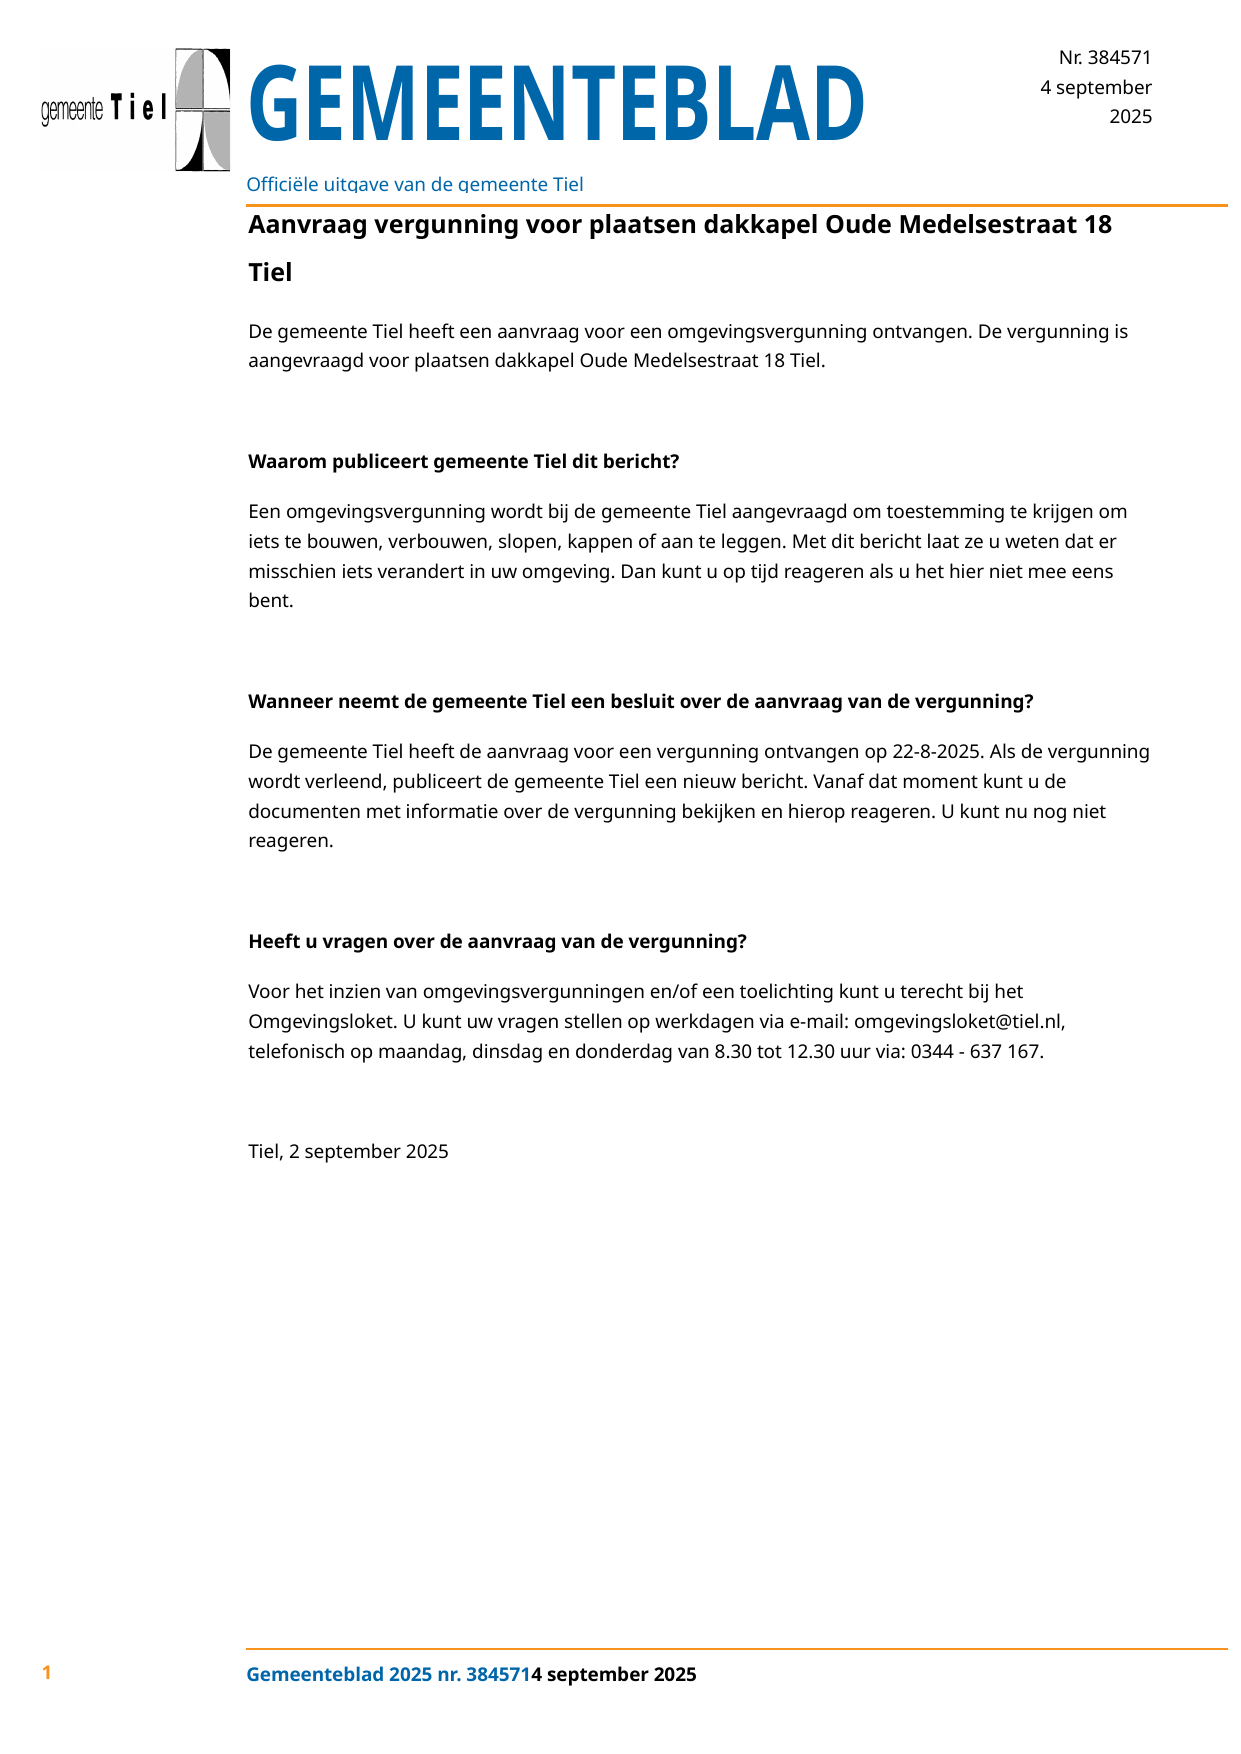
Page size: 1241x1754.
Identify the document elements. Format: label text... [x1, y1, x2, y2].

text Voor het inzien van omgevingsvergunningen en/of een toelichting kunt u terecht bij het Omgevingsloket. U kunt uw vragen stellen op werkdagen via e-mail: omgevingsloket@tiel.nl, telefonisch op maandag, dinsdag en donderdag van 8.30 tot 12.30 uur via: 0344 - 637 167. [248, 979, 1152, 1064]
text De gemeente Tiel heeft de aanvraag voor een vergunning ontvangen op 22-8-2025. Als de vergunning wordt verleend, publiceert de gemeente Tiel een nieuw bericht. Vanaf dat moment kunt u de documenten met informatie over de vergunning bekijken en hierop reageren. U kunt nu nog niet reageren. [248, 739, 1152, 853]
text Heeft u vragen over de aanvraag van de vergunning? [248, 928, 1152, 954]
text De gemeente Tiel heeft een aanvraag voor een omgevingsvergunning ontvangen. De vergunning is aangevraagd voor plaatsen dakkapel Oude Medelsestraat 18 Tiel. [248, 318, 1152, 373]
text Wanneer neemt de gemeente Tiel een besluit over de aanvraag van de vergunning? [248, 688, 1152, 714]
text Een omgevingsvergunning wordt bij de gemeente Tiel aangevraagd om toestemming te krijgen om iets te bouwen, verbouwen, slopen, kappen of aan te leggen. Met dit bericht laat ze u weten dat er misschien iets verandert in uw omgeving. Dan kunt u op tijd reageren als u het hier niet mee eens bent. [248, 499, 1152, 613]
text Aanvraag vergunning voor plaatsen dakkapel Oude Medelsestraat 18 Tiel [248, 207, 1152, 288]
picture [41, 47, 231, 172]
text Waarom publiceert gemeente Tiel dit bericht? [248, 448, 1152, 474]
text Tiel, 2 september 2025 [248, 1139, 1152, 1164]
